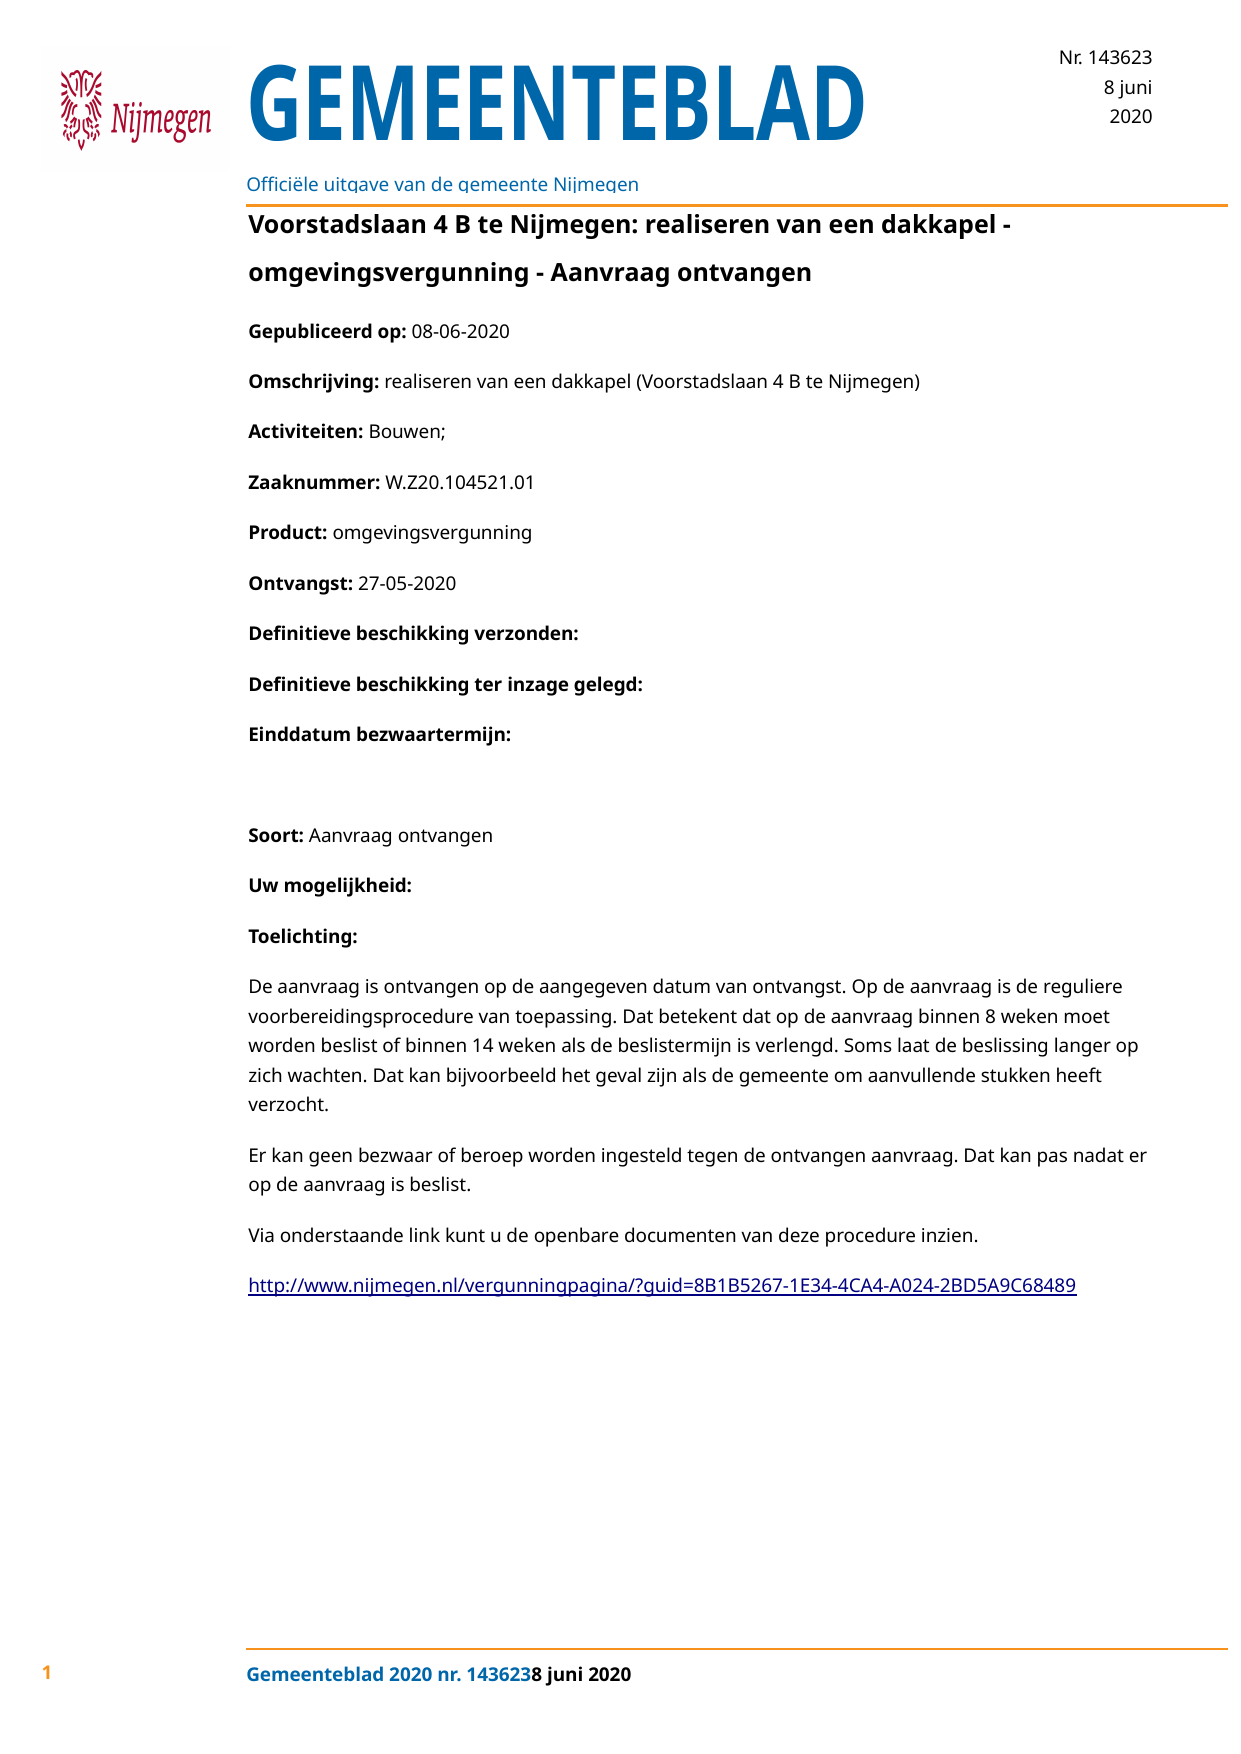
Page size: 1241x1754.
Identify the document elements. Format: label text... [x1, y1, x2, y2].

text De aanvraag is ontvangen op de aangegeven datum van ontvangst. Op de aanvraag is de reguliere voorbereidingsprocedure van toepassing. Dat betekent dat op de aanvraag binnen 8 weken moet worden beslist of binnen 14 weken als de beslistermijn is verlengd. Soms laat de beslissing langer op zich wachten. Dat kan bijvoorbeeld het geval zijn als de gemeente om aanvullende stukken heeft verzocht. [248, 973, 1152, 1117]
text Voorstadslaan 4 B te Nijmegen: realiseren van een dakkapel - omgevingsvergunning - Aanvraag ontvangen [248, 207, 1152, 288]
text Via onderstaande link kunt u de openbare documenten van deze procedure inzien. [248, 1222, 1152, 1248]
text Activiteiten: Bouwen; [248, 419, 1152, 444]
text Zaaknummer: W.Z20.104521.01 [248, 469, 1152, 495]
text Product: omgevingsvergunning [248, 519, 1152, 545]
text Gepubliceerd op: 08-06-2020 [248, 318, 1152, 344]
text Einddatum bezwaartermijn: [248, 721, 1152, 747]
text Er kan geen bezwaar of beroep worden ingesteld tegen de ontvangen aanvraag. Dat kan pas nadat er op de aanvraag is beslist. [248, 1142, 1152, 1197]
picture [41, 47, 231, 172]
text http://www.nijmegen.nl/vergunningpagina/?guid=8B1B5267-1E34-4CA4-A024-2BD5A9C68489 [248, 1272, 1152, 1298]
text Toelichting: [248, 923, 1152, 949]
text Uw mogelijkheid: [248, 872, 1152, 898]
text Soort: Aanvraag ontvangen [248, 822, 1152, 848]
text Definitieve beschikking verzonden: [248, 620, 1152, 646]
text Ontvangst: 27-05-2020 [248, 570, 1152, 596]
text Definitieve beschikking ter inzage gelegd: [248, 671, 1152, 697]
text Omschrijving: realiseren van een dakkapel (Voorstadslaan 4 B te Nijmegen) [248, 368, 1152, 394]
